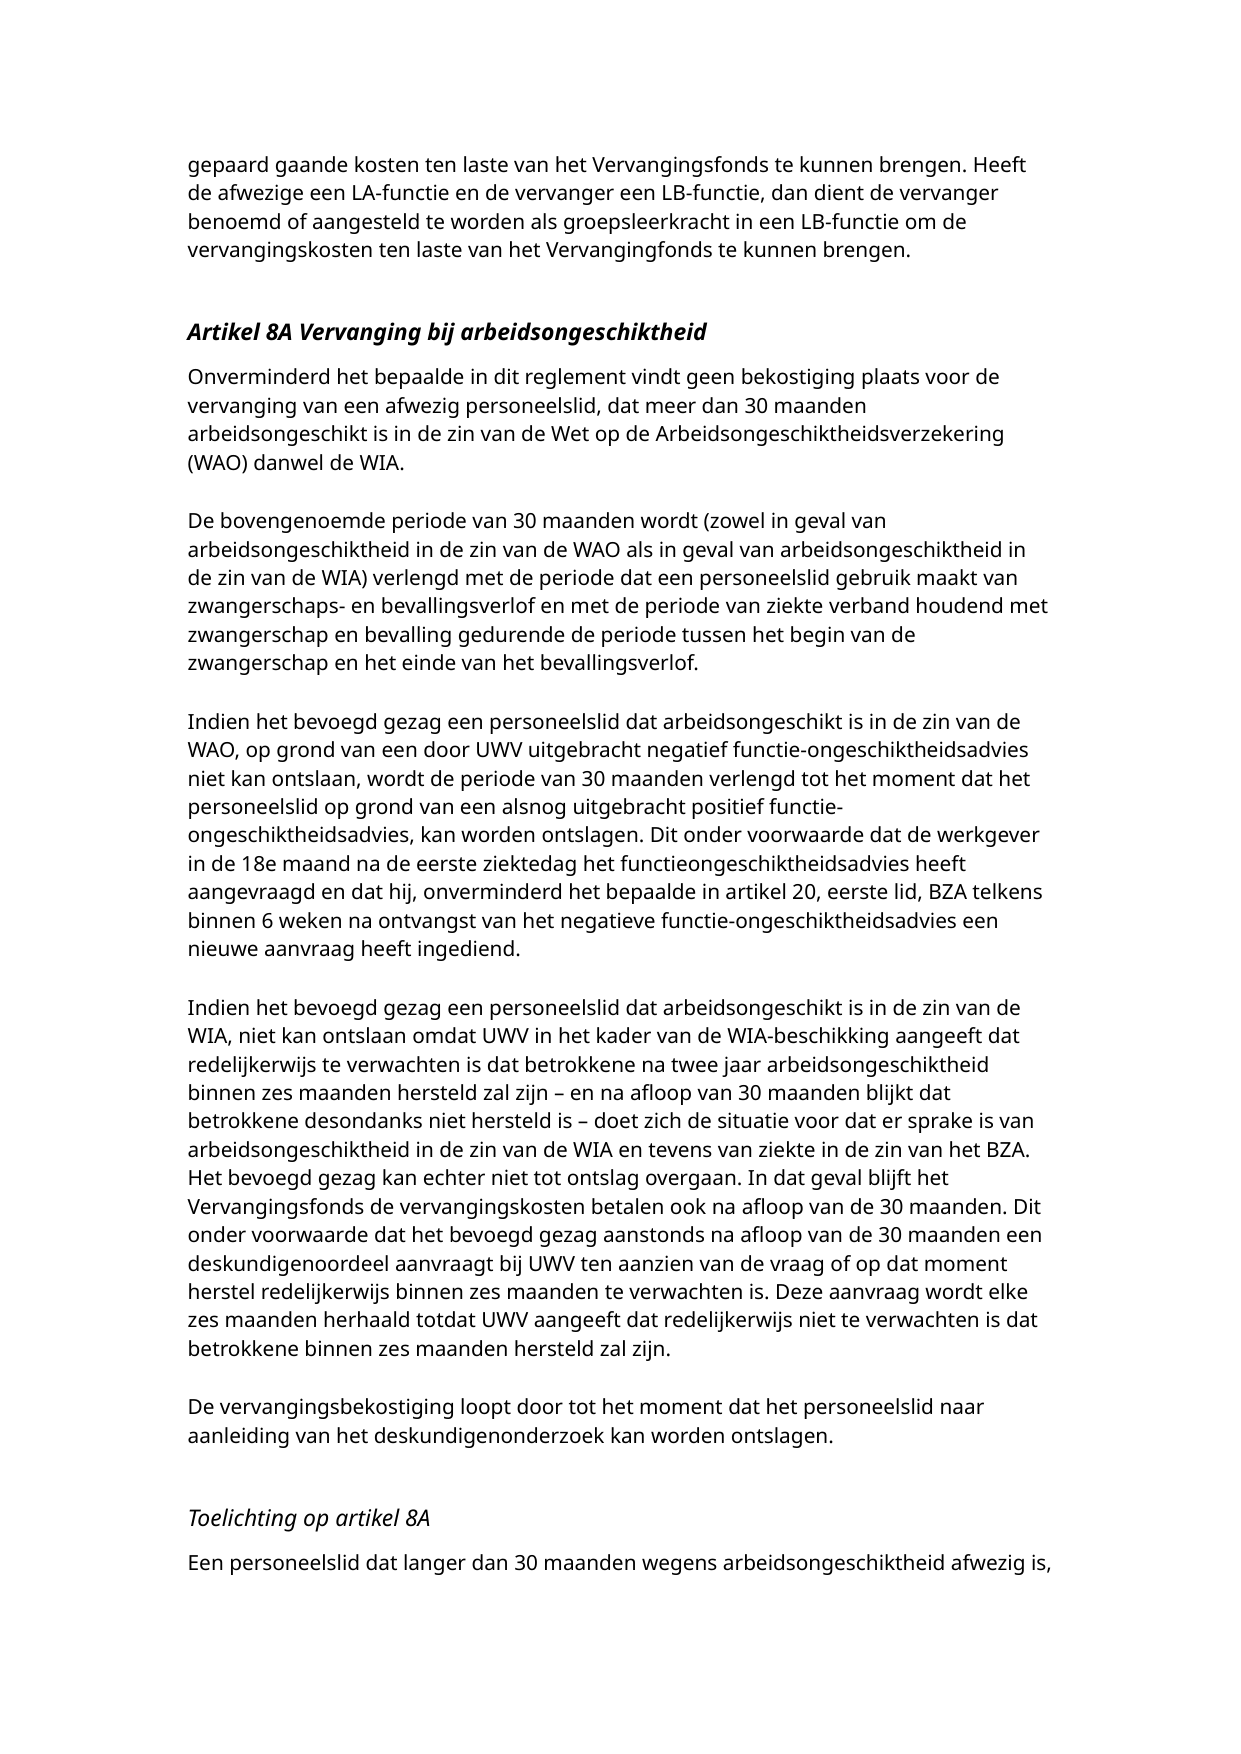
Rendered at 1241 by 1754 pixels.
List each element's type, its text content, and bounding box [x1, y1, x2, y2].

text Een personeelslid dat langer dan 30 maanden wegens arbeidsongeschiktheid afwezig is, [187, 1548, 1053, 1577]
subtitle Artikel 8A Vervanging bij arbeidsongeschiktheid [187, 316, 1053, 347]
text Onverminderd het bepaalde in dit reglement vindt geen bekostiging plaats voor de vervanging van een afwezig personeelslid, dat meer dan 30 maanden arbeidsongeschikt is in de zin van de Wet op de Arbeidsongeschiktheidsverzekering (WAO) danwel de WIA. [187, 362, 1053, 476]
subtitle Toelichting op artikel 8A [187, 1502, 1053, 1533]
text Indien het bevoegd gezag een personeelslid dat arbeidsongeschikt is in de zin van de WAO, op grond van een door UWV uitgebracht negatief functie-ongeschiktheidsadvies niet kan ontslaan, wordt de periode van 30 maanden verlengd tot het moment dat het personeelslid op grond van een alsnog uitgebracht positief functie-ongeschiktheidsadvies, kan worden ontslagen. Dit onder voorwaarde dat de werkgever in de 18e maand na de eerste ziektedag het functieongeschiktheidsadvies heeft aangevraagd en dat hij, onverminderd het bepaalde in artikel 20, eerste lid, BZA telkens binnen 6 weken na ontvangst van het negatieve functie-ongeschiktheidsadvies een nieuwe aanvraag heeft ingediend. [187, 707, 1053, 963]
text gepaard gaande kosten ten laste van het Vervangingsfonds te kunnen brengen. Heeft de afwezige een LA-functie en de vervanger een LB-functie, dan dient de vervanger benoemd of aangesteld te worden als groepsleerkracht in een LB-functie om de vervangingskosten ten laste van het Vervangingfonds te kunnen brengen. [187, 150, 1053, 264]
text De vervangingsbekostiging loopt door tot het moment dat het personeelslid naar aanleiding van het deskundigenonderzoek kan worden ontslagen. [187, 1392, 1053, 1449]
text Indien het bevoegd gezag een personeelslid dat arbeidsongeschikt is in de zin van de WIA, niet kan ontslaan omdat UWV in het kader van de WIA-beschikking aangeeft dat redelijkerwijs te verwachten is dat betrokkene na twee jaar arbeidsongeschiktheid binnen zes maanden hersteld zal zijn – en na afloop van 30 maanden blijkt dat betrokkene desondanks niet hersteld is – doet zich de situatie voor dat er sprake is van arbeidsongeschiktheid in de zin van de WIA en tevens van ziekte in de zin van het BZA. Het bevoegd gezag kan echter niet tot ontslag overgaan. In dat geval blijft het Vervangingsfonds de vervangingskosten betalen ook na afloop van de 30 maanden. Dit onder voorwaarde dat het bevoegd gezag aanstonds na afloop van de 30 maanden een deskundigenoordeel aanvraagt bij UWV ten aanzien van de vraag of op dat moment herstel redelijkerwijs binnen zes maanden te verwachten is. Deze aanvraag wordt elke zes maanden herhaald totdat UWV aangeeft dat redelijkerwijs niet te verwachten is dat betrokkene binnen zes maanden hersteld zal zijn. [187, 993, 1053, 1362]
text De bovengenoemde periode van 30 maanden wordt (zowel in geval van arbeidsongeschiktheid in de zin van de WAO als in geval van arbeidsongeschiktheid in de zin van de WIA) verlengd met de periode dat een personeelslid gebruik maakt van zwangerschaps- en bevallingsverlof en met de periode van ziekte verband houdend met zwangerschap en bevalling gedurende de periode tussen het begin van de zwangerschap en het einde van het bevallingsverlof. [187, 506, 1053, 677]
